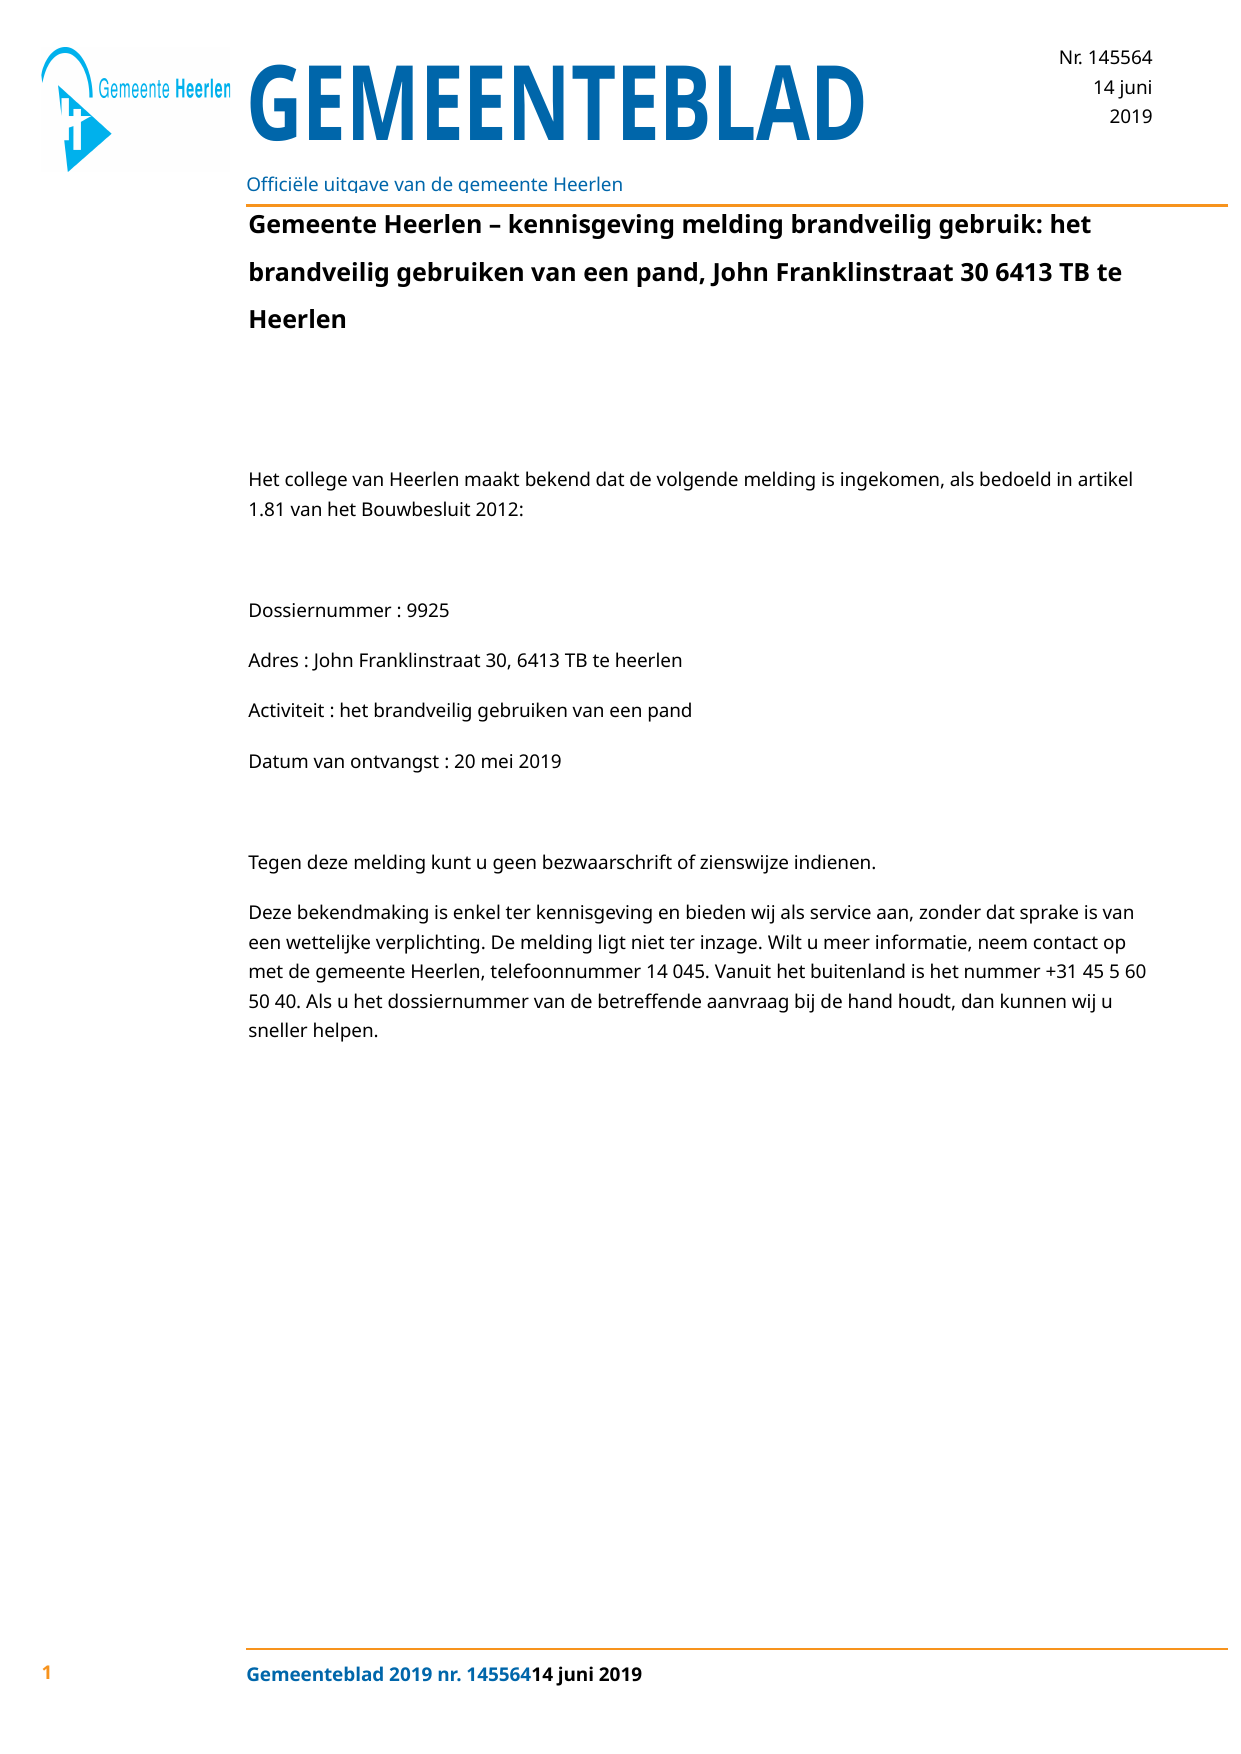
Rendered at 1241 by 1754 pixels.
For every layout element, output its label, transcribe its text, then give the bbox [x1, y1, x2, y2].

text Gemeente Heerlen – kennisgeving melding brandveilig gebruik: het brandveilig gebruiken van een pand, John Franklinstraat 30 6413 TB te Heerlen [248, 207, 1152, 336]
text Tegen deze melding kunt u geen bezwaarschrift of zienswijze indienen. [248, 849, 1152, 874]
text Activiteit : het brandveilig gebruiken van een pand [248, 698, 1152, 723]
text Adres : John Franklinstraat 30, 6413 TB te heerlen [248, 647, 1152, 673]
text Het college van Heerlen maakt bekend dat de volgende melding is ingekomen, als bedoeld in artikel 1.81 van het Bouwbesluit 2012: [248, 466, 1152, 522]
text Dossiernummer : 9925 [248, 597, 1152, 622]
picture [41, 47, 231, 172]
picture [41, 47, 58, 70]
text Deze bekendmaking is enkel ter kennisgeving en bieden wij als service aan, zonder dat sprake is van een wettelijke verplichting. De melding ligt niet ter inzage. Wilt u meer informatie, neem contact op met de gemeente Heerlen, telefoonnummer 14 045. Vanuit het buitenland is het nummer +31 45 5 60 50 40. Als u het dossiernummer van de betreffende aanvraag bij de hand houdt, dan kunnen wij u sneller helpen. [248, 899, 1152, 1043]
text Datum van ontvangst : 20 mei 2019 [248, 748, 1152, 774]
